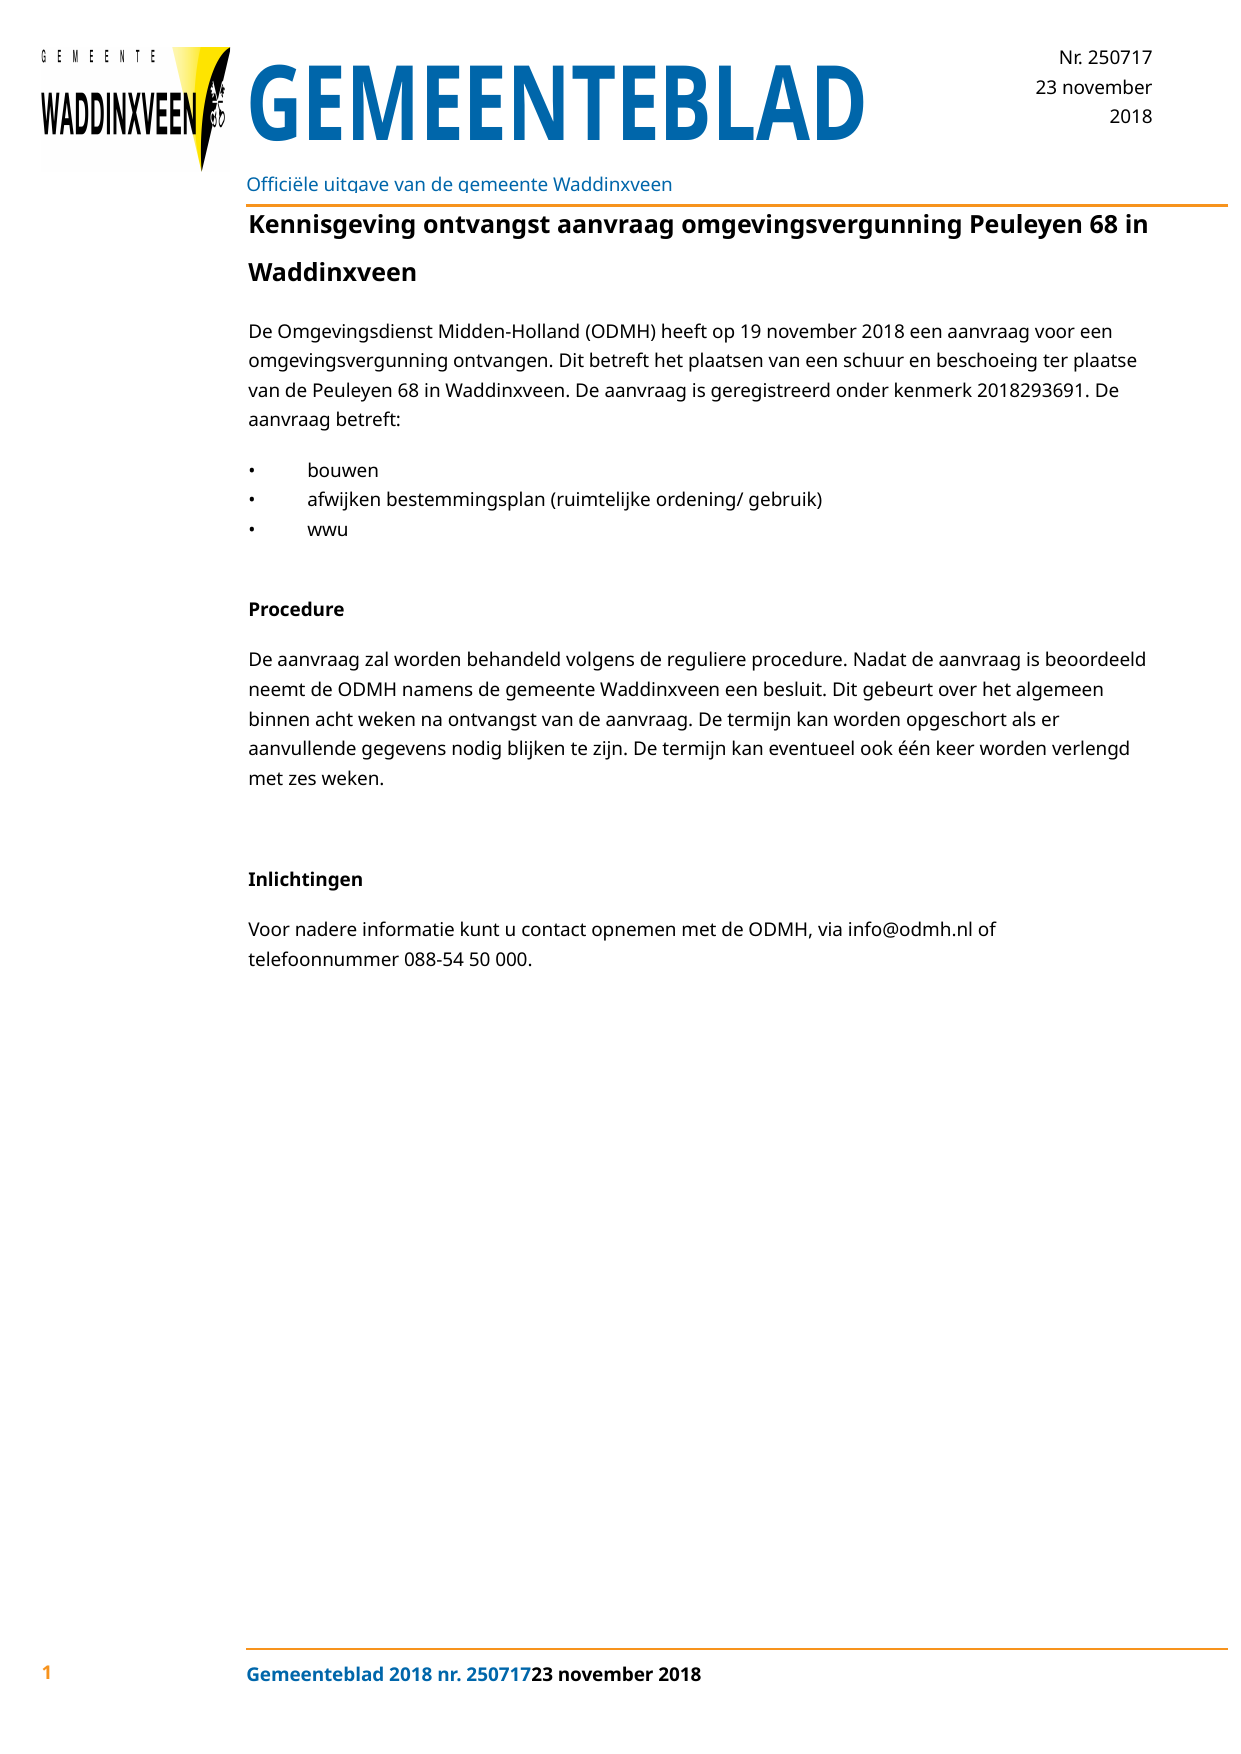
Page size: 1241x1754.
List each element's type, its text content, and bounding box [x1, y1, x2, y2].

text Procedure [248, 596, 1152, 622]
text Inlichtingen [248, 866, 1152, 892]
text De Omgevingsdienst Midden-Holland (ODMH) heeft op 19 november 2018 een aanvraag voor een omgevingsvergunning ontvangen. Dit betreft het plaatsen van een schuur en beschoeing ter plaatse van de Peuleyen 68 in Waddinxveen. De aanvraag is geregistreerd onder kenmerk 2018293691. De aanvraag betreft: [248, 318, 1152, 432]
list bouwen [248, 457, 1152, 483]
text De aanvraag zal worden behandeld volgens de reguliere procedure. Nadat de aanvraag is beoordeeld neemt de ODMH namens de gemeente Waddinxveen een besluit. Dit gebeurt over het algemeen binnen acht weken na ontvangst van de aanvraag. De termijn kan worden opgeschort als er aanvullende gegevens nodig blijken te zijn. De termijn kan eventueel ook één keer worden verlengd met zes weken. [248, 647, 1152, 791]
list afwijken bestemmingsplan (ruimtelijke ordening/ gebruik) [248, 487, 1152, 512]
text Voor nadere informatie kunt u contact opnemen met de ODMH, via info@odmh.nl of telefoonnummer 088-54 50 000. [248, 916, 1152, 972]
list wwu [248, 516, 1152, 542]
picture [41, 47, 231, 172]
text Kennisgeving ontvangst aanvraag omgevingsvergunning Peuleyen 68 in Waddinxveen [248, 207, 1152, 288]
